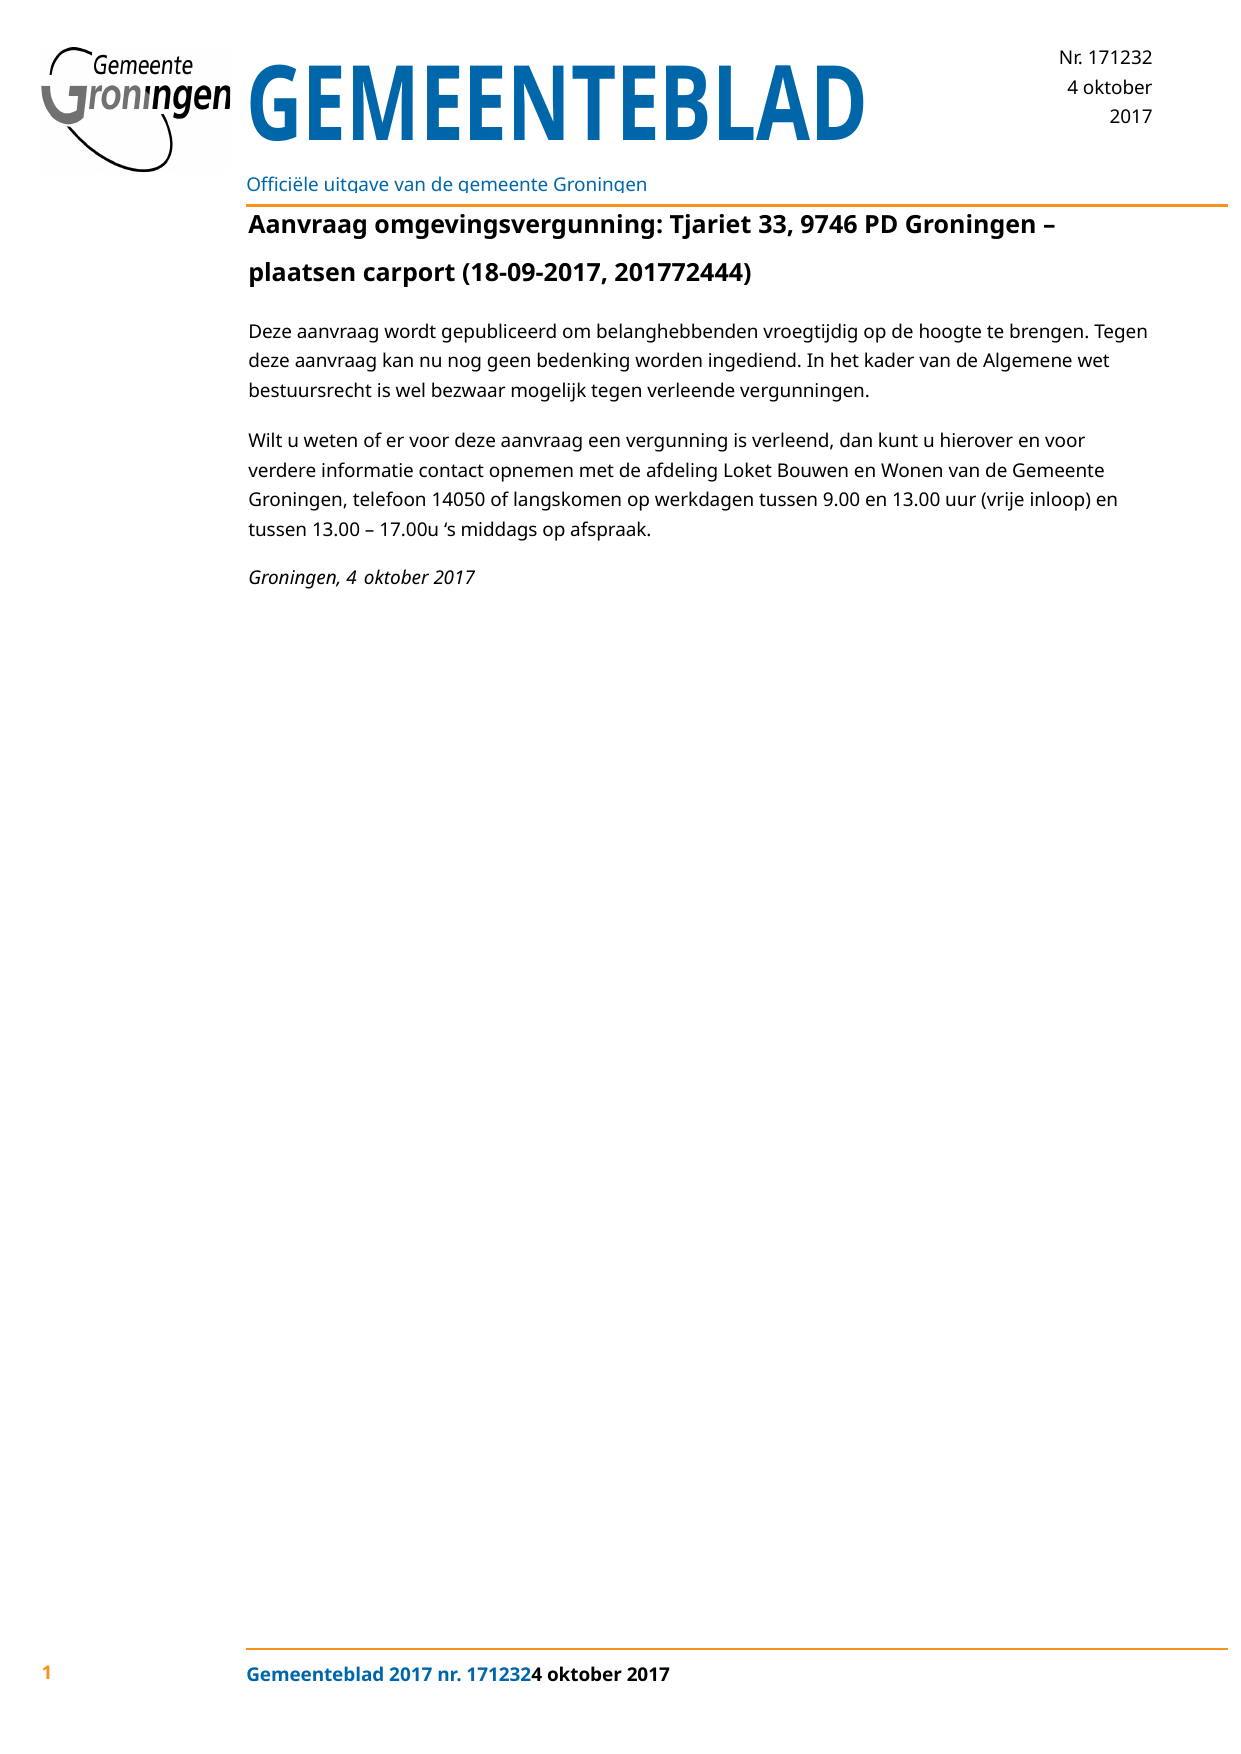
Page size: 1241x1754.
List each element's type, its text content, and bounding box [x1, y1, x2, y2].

text Wilt u weten of er voor deze aanvraag een vergunning is verleend, dan kunt u hierover en voor verdere informatie contact opnemen met de afdeling Loket Bouwen en Wonen van de Gemeente Groningen, telefoon 14050 of langskomen op werkdagen tussen 9.00 en 13.00 uur (vrije inloop) en tussen 13.00 – 17.00u ‘s middags op afspraak. [248, 427, 1152, 542]
text Aanvraag omgevingsvergunning: Tjariet 33, 9746 PD Groningen – plaatsen carport (18-09-2017, 201772444) [248, 207, 1152, 288]
text Groningen, 4 oktober 2017 [248, 564, 1152, 590]
picture [41, 47, 231, 172]
text Deze aanvraag wordt gepubliceerd om belanghebbenden vroegtijdig op de hoogte te brengen. Tegen deze aanvraag kan nu nog geen bedenking worden ingediend. In het kader van de Algemene wet bestuursrecht is wel bezwaar mogelijk tegen verleende vergunningen. [248, 318, 1152, 403]
